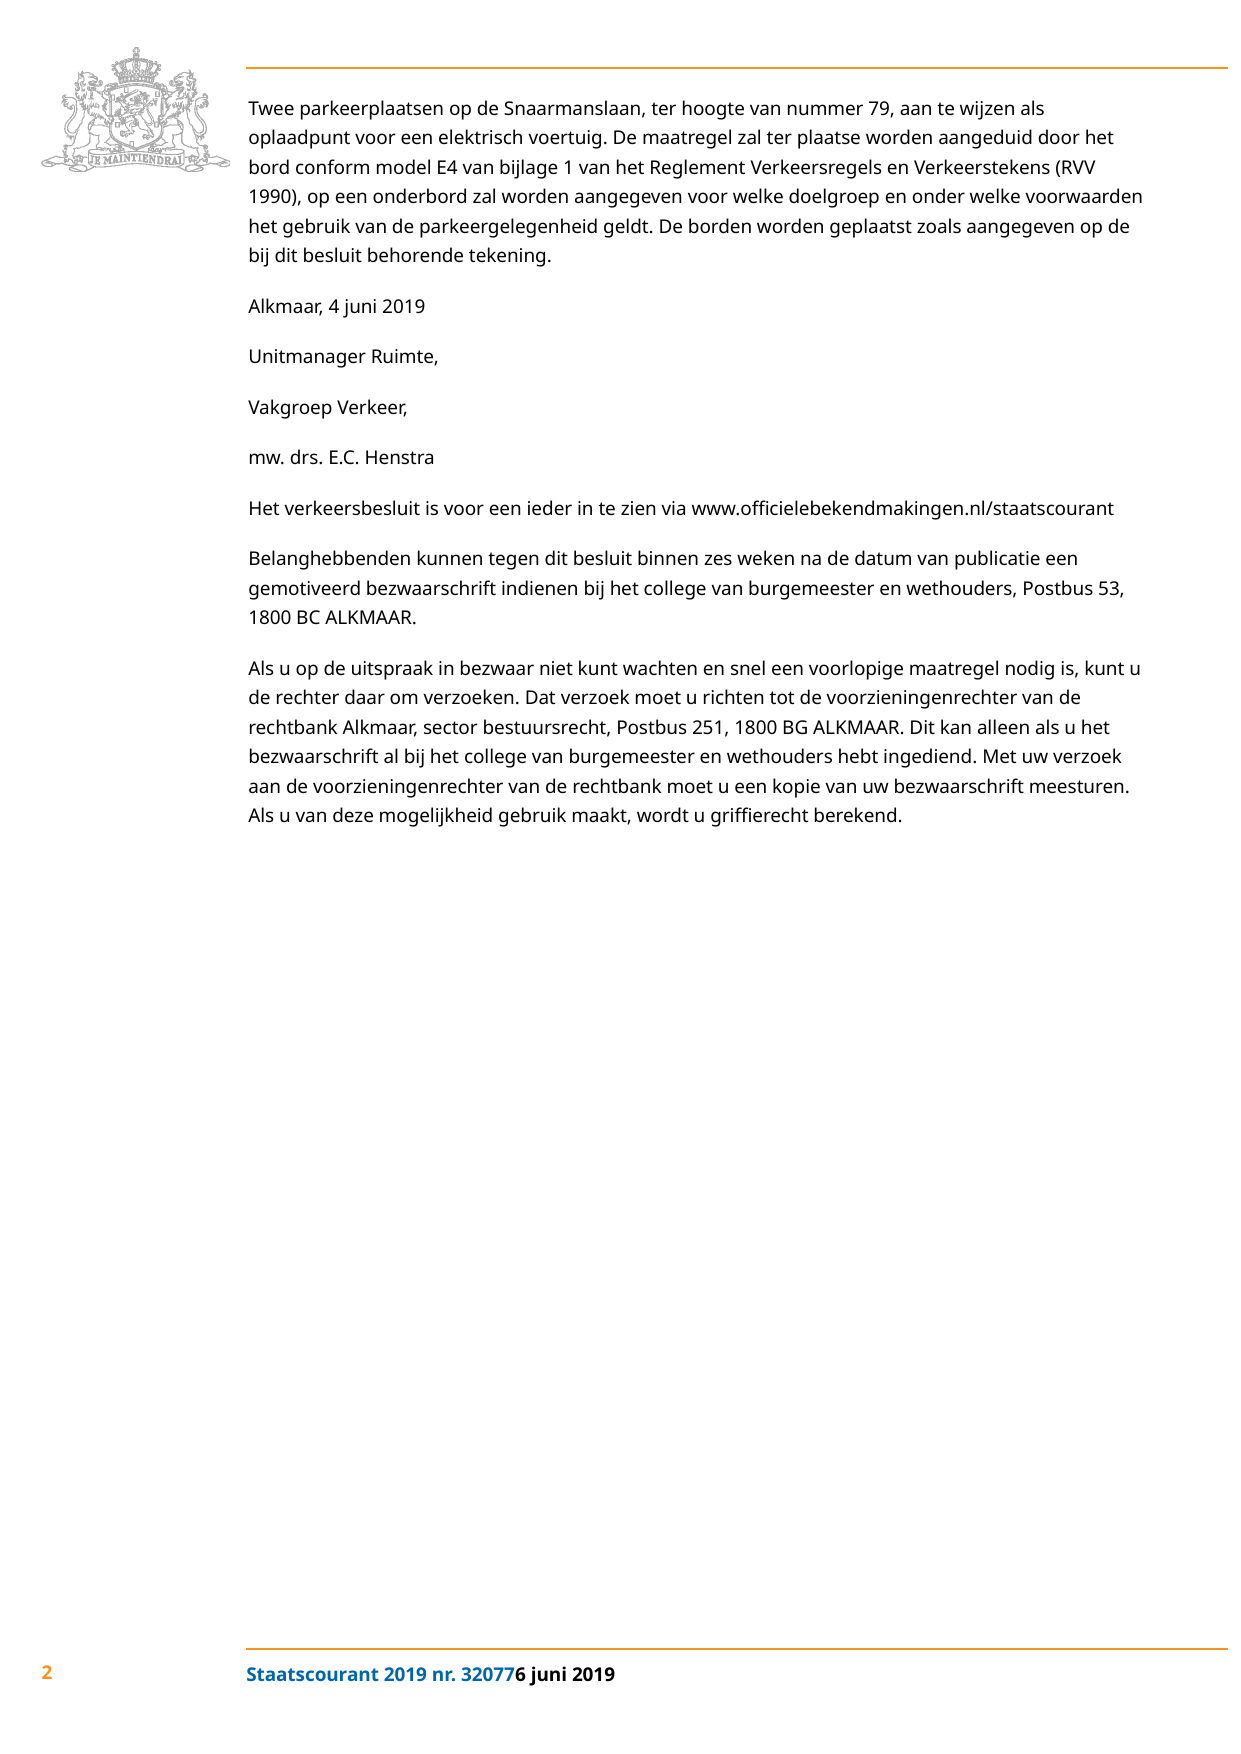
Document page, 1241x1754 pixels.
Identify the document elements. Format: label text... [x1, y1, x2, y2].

text Twee parkeerplaatsen op de Snaarmanslaan, ter hoogte van nummer 79, aan te wijzen als oplaadpunt voor een elektrisch voertuig. De maatregel zal ter plaatse worden aangeduid door het bord conform model E4 van bijlage 1 van het Reglement Verkeersregels en Verkeerstekens (RVV 1990), op een onderbord zal worden aangegeven voor welke doelgroep en onder welke voorwaarden het gebruik van de parkeergelegenheid geldt. De borden worden geplaatst zoals aangegeven op de bij dit besluit behorende tekening. [248, 95, 1152, 268]
text Alkmaar, 4 juni 2019 [248, 293, 1152, 319]
picture [41, 47, 231, 172]
text Unitmanager Ruimte, [248, 343, 1152, 369]
text Belanghebbenden kunnen tegen dit besluit binnen zes weken na de datum van publicatie een gemotiveerd bezwaarschrift indienen bij het college van burgemeester en wethouders, Postbus 53, 1800 BC ALKMAAR. [248, 545, 1152, 630]
text Het verkeersbesluit is voor een ieder in te zien via www.officielebekendmakingen.nl/staatscourant [248, 495, 1152, 521]
text mw. drs. E.C. Henstra [248, 444, 1152, 470]
text Als u op de uitspraak in bezwaar niet kunt wachten en snel een voorlopige maatregel nodig is, kunt u de rechter daar om verzoeken. Dat verzoek moet u richten tot de voorzieningenrechter van de rechtbank Alkmaar, sector bestuursrecht, Postbus 251, 1800 BG ALKMAAR. Dit kan alleen als u het bezwaarschrift al bij het college van burgemeester en wethouders hebt ingediend. Met uw verzoek aan de voorzieningenrechter van de rechtbank moet u een kopie van uw bezwaarschrift meesturen. Als u van deze mogelijkheid gebruik maakt, wordt u griffierecht berekend. [248, 655, 1152, 828]
text Vakgroep Verkeer, [248, 394, 1152, 420]
